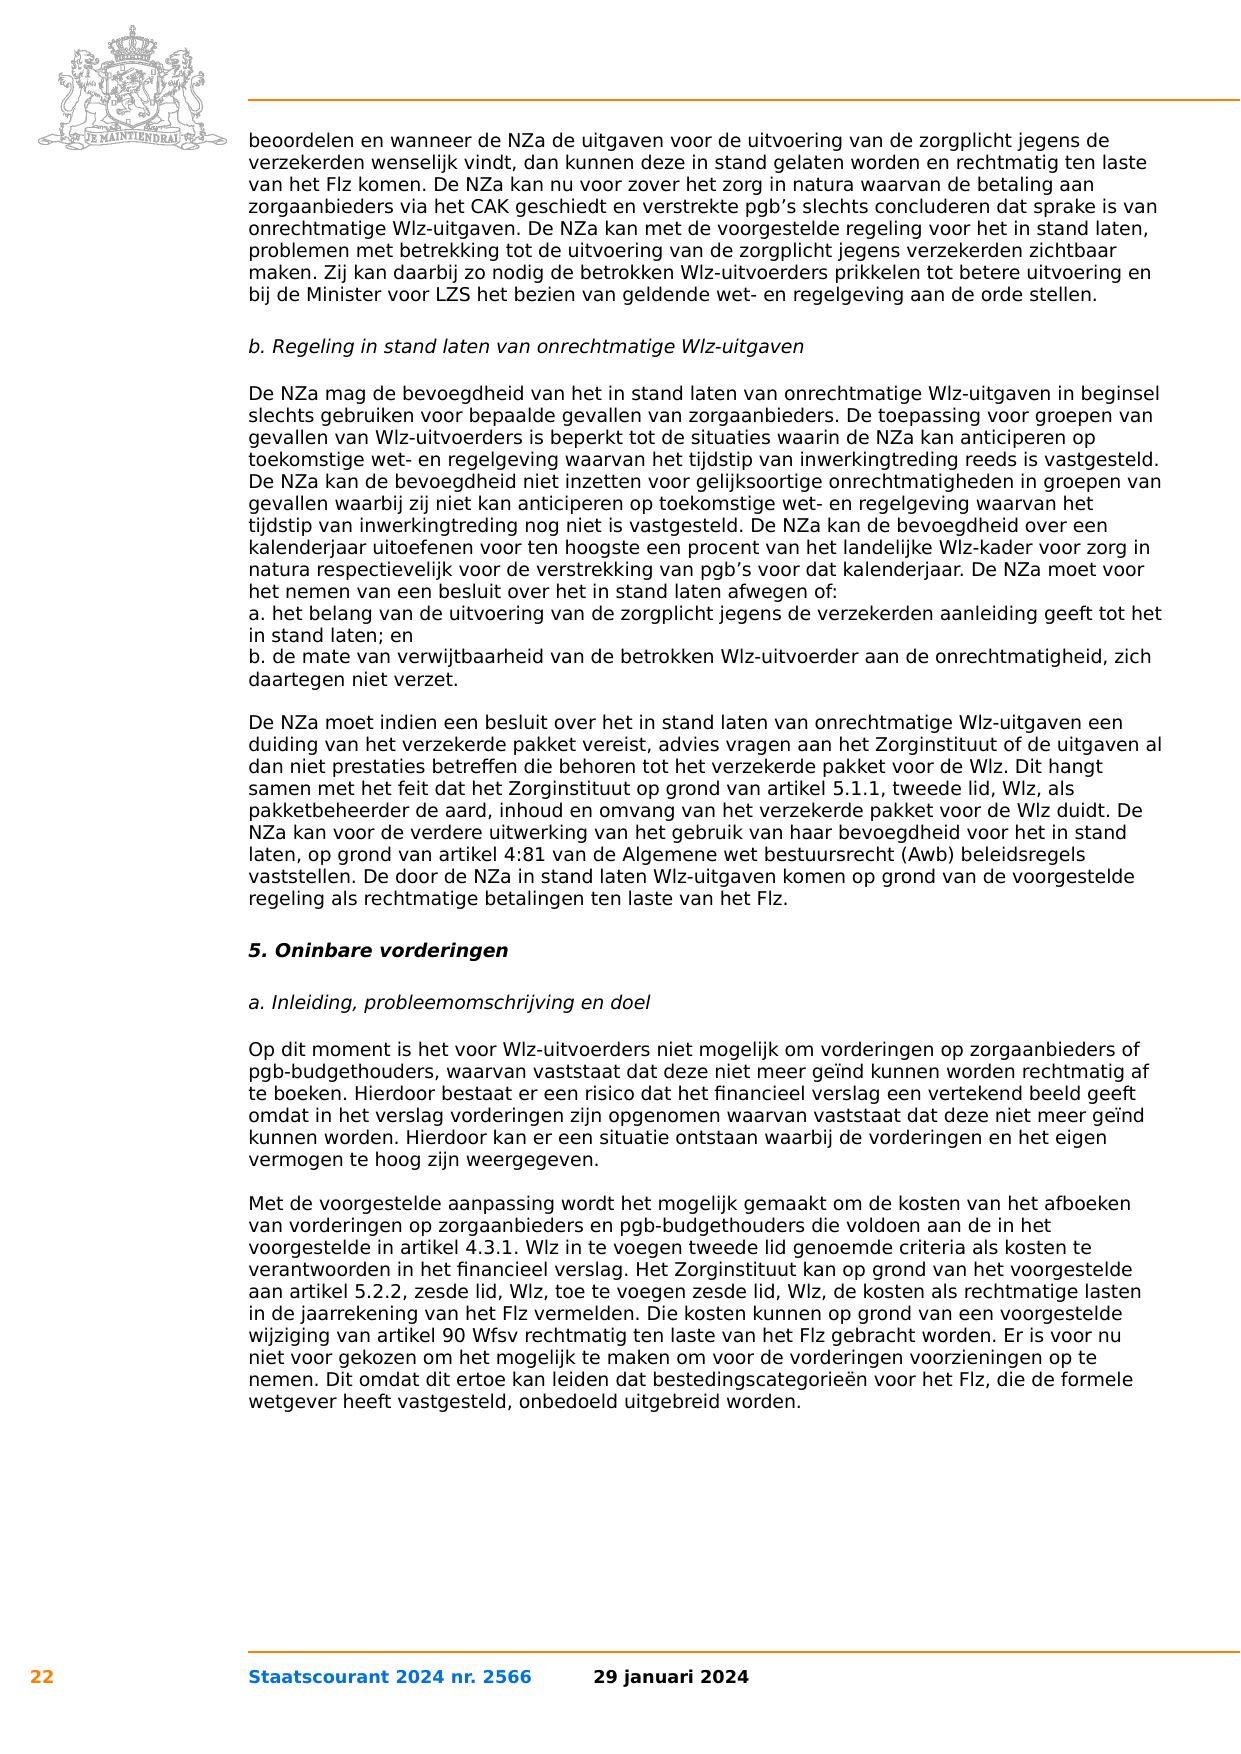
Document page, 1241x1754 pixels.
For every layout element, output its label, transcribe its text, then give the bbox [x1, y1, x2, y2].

text a. het belang van de uitvoering van de zorgplicht jegens de verzekerden aanleiding geeft tot het in stand laten; en [248, 602, 1163, 646]
text b. de mate van verwijtbaarheid van de betrokken Wlz-uitvoerder aan de onrechtmatigheid, zich daartegen niet verzet. [248, 646, 1163, 690]
text De NZa moet indien een besluit over het in stand laten van onrechtmatige Wlz-uitgaven een duiding van het verzekerde pakket vereist, advies vragen aan het Zorginstituut of de uitgaven al dan niet prestaties betreffen die behoren tot het verzekerde pakket voor de Wlz. Dit hangt samen met het feit dat het Zorginstituut op grond van artikel 5.1.1, tweede lid, Wlz, als pakketbeheerder de aard, inhoud en omvang van het verzekerde pakket voor de Wlz duidt. De NZa kan voor de verdere uitwerking van het gebruik van haar bevoegdheid voor het in stand laten, op grond van artikel 4:81 van de Algemene wet bestuursrecht (Awb) beleidsregels vaststellen. De door de NZa in stand laten Wlz-uitgaven komen op grond van de voorgestelde regeling als rechtmatige betalingen ten laste van het Flz. [248, 712, 1163, 910]
text beoordelen en wanneer de NZa de uitgaven voor de uitvoering van de zorgplicht jegens de verzekerden wenselijk vindt, dan kunnen deze in stand gelaten worden en rechtmatig ten laste van het Flz komen. De NZa kan nu voor zover het zorg in natura waarvan de betaling aan zorgaanbieders via het CAK geschiedt en verstrekte pgb’s slechts concluderen dat sprake is van onrechtmatige Wlz-uitgaven. De NZa kan met de voorgestelde regeling voor het in stand laten, problemen met betrekking tot de uitvoering van de zorgplicht jegens verzekerden zichtbaar maken. Zij kan daarbij zo nodig de betrokken Wlz-uitvoerders prikkelen tot betere uitvoering en bij de Minister voor LZS het bezien van geldende wet- en regelgeving aan de orde stellen. [248, 130, 1163, 306]
subtitle a. Inleiding, probleemomschrijving en doel [248, 992, 1163, 1014]
picture [38, 25, 227, 150]
text Met de voorgestelde aanpassing wordt het mogelijk gemaakt om de kosten van het afboeken van vorderingen op zorgaanbieders en pgb-budgethouders die voldoen aan de in het voorgestelde in artikel 4.3.1. Wlz in te voegen tweede lid genoemde criteria als kosten te verantwoorden in het financieel verslag. Het Zorginstituut kan op grond van het voorgestelde aan artikel 5.2.2, zesde lid, Wlz, toe te voegen zesde lid, Wlz, de kosten als rechtmatige lasten in de jaarrekening van het Flz vermelden. Die kosten kunnen op grond van een voorgestelde wijziging van artikel 90 Wfsv rechtmatig ten laste van het Flz gebracht worden. Er is voor nu niet voor gekozen om het mogelijk te maken om voor de vorderingen voorzieningen op te nemen. Dit omdat dit ertoe kan leiden dat bestedingscategorieën voor het Flz, die de formele wetgever heeft vastgesteld, onbedoeld uitgebreid worden. [248, 1193, 1163, 1413]
text De NZa mag de bevoegdheid van het in stand laten van onrechtmatige Wlz-uitgaven in beginsel slechts gebruiken voor bepaalde gevallen van zorgaanbieders. De toepassing voor groepen van gevallen van Wlz-uitvoerders is beperkt tot de situaties waarin de NZa kan anticiperen op toekomstige wet- en regelgeving waarvan het tijdstip van inwerkingtreding reeds is vastgesteld. De NZa kan de bevoegdheid niet inzetten voor gelijksoortige onrechtmatigheden in groepen van gevallen waarbij zij niet kan anticiperen op toekomstige wet- en regelgeving waarvan het tijdstip van inwerkingtreding nog niet is vastgesteld. De NZa kan de bevoegdheid over een kalenderjaar uitoefenen voor ten hoogste een procent van het landelijke Wlz-kader voor zorg in natura respectievelijk voor de verstrekking van pgb’s voor dat kalenderjaar. De NZa moet voor het nemen van een besluit over het in stand laten afwegen of: [248, 383, 1163, 602]
text Op dit moment is het voor Wlz-uitvoerders niet mogelijk om vorderingen op zorgaanbieders of pgb-budgethouders, waarvan vaststaat dat deze niet meer geïnd kunnen worden rechtmatig af te boeken. Hierdoor bestaat er een risico dat het financieel verslag een vertekend beeld geeft omdat in het verslag vorderingen zijn opgenomen waarvan vaststaat dat deze niet meer geïnd kunnen worden. Hierdoor kan er een situatie ontstaan waarbij de vorderingen en het eigen vermogen te hoog zijn weergegeven. [248, 1039, 1163, 1171]
subtitle 5. Oninbare vorderingen [248, 940, 1163, 962]
subtitle b. Regeling in stand laten van onrechtmatige Wlz-uitgaven [248, 336, 1163, 358]
